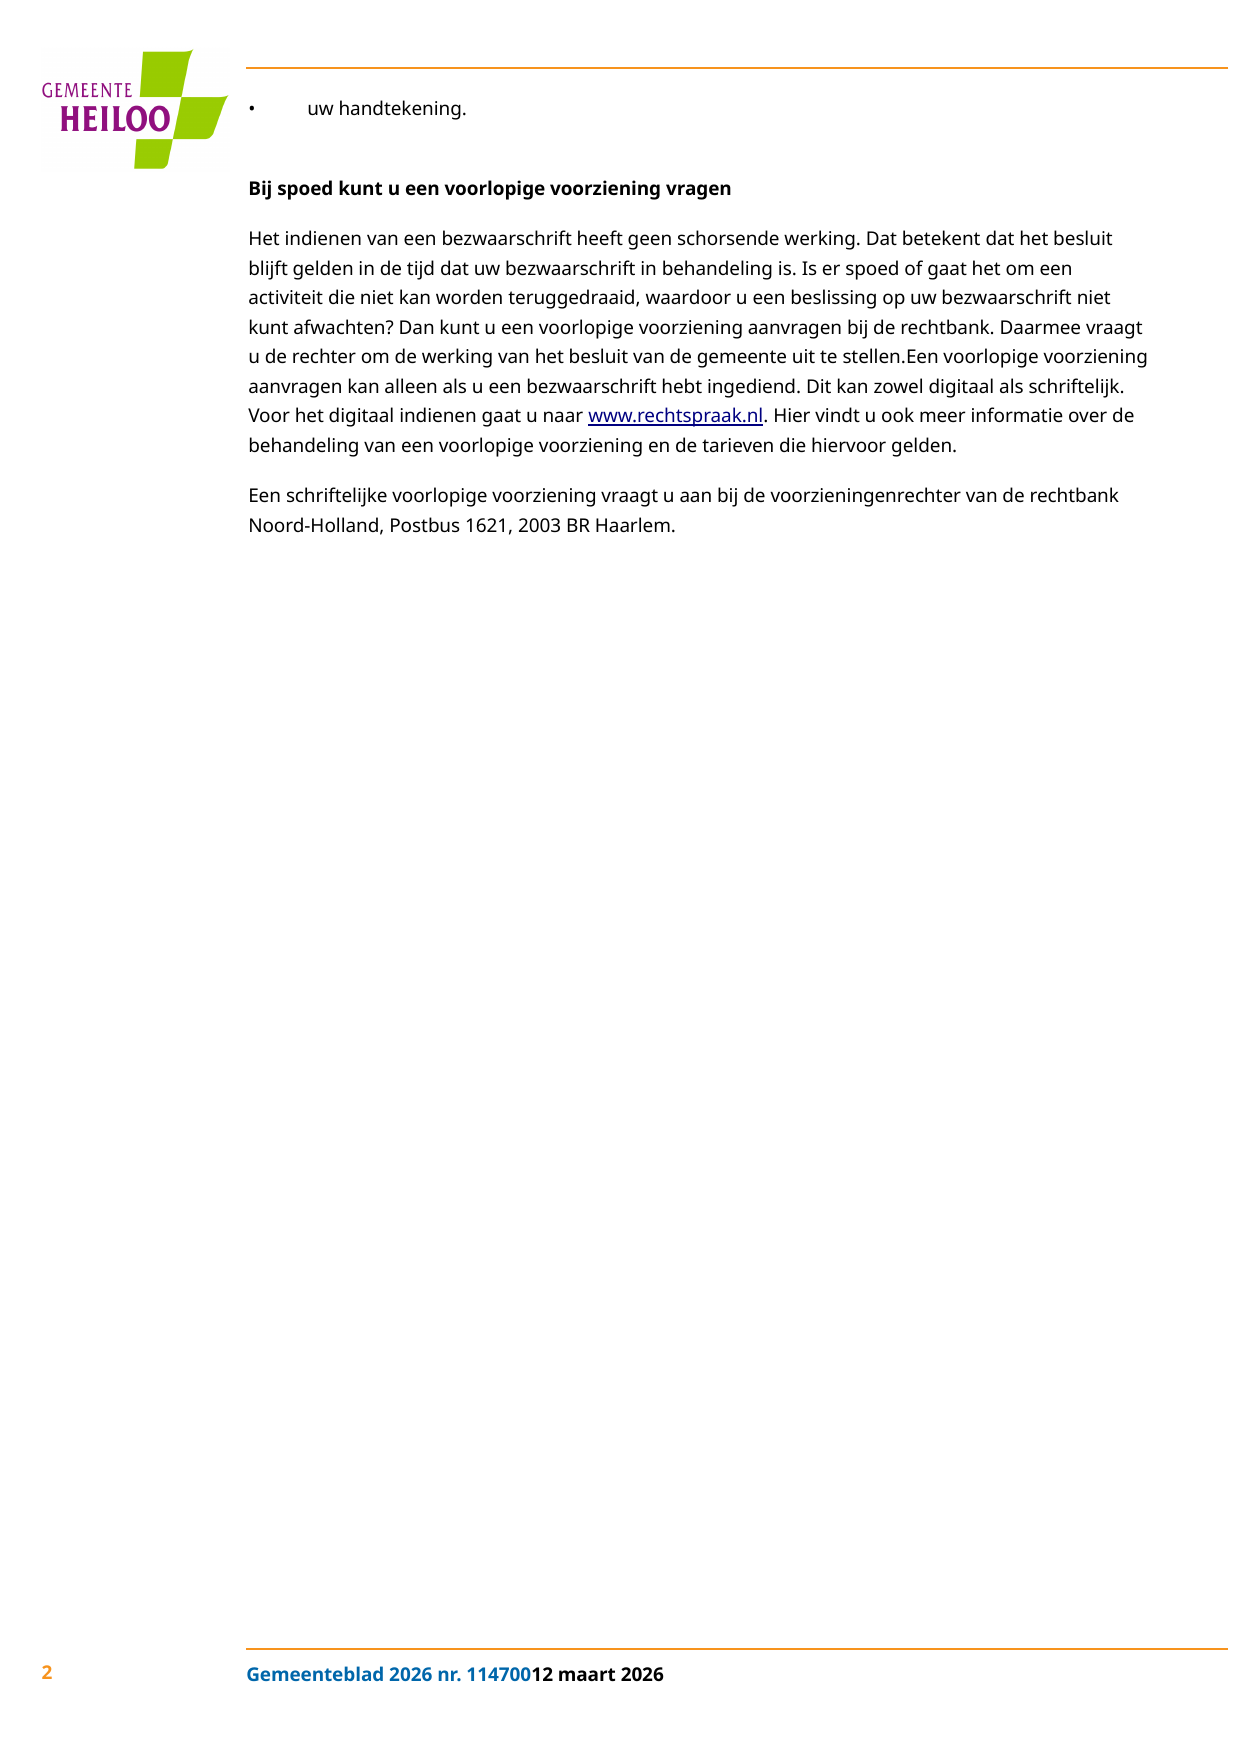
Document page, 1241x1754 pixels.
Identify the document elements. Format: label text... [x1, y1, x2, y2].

text Het indienen van een bezwaarschrift heeft geen schorsende werking. Dat betekent dat het besluit blijft gelden in de tijd dat uw bezwaarschrift in behandeling is. Is er spoed of gaat het om een activiteit die niet kan worden teruggedraaid, waardoor u een beslissing op uw bezwaarschrift niet kunt afwachten? Dan kunt u een voorlopige voorziening aanvragen bij de rechtbank. Daarmee vraagt u de rechter om de werking van het besluit van de gemeente uit te stellen.Een voorlopige voorziening aanvragen kan alleen als u een bezwaarschrift hebt ingediend. Dit kan zowel digitaal als schriftelijk. Voor het digitaal indienen gaat u naar www.rechtspraak.nl. Hier vindt u ook meer informatie over de behandeling van een voorlopige voorziening en de tarieven die hiervoor gelden. [248, 225, 1152, 458]
picture [41, 47, 231, 172]
text Een schriftelijke voorlopige voorziening vraagt u aan bij de voorzieningenrechter van de rechtbank Noord-Holland, Postbus 1621, 2003 BR Haarlem. [248, 483, 1152, 538]
list uw handtekening. [248, 95, 1152, 121]
text Bij spoed kunt u een voorlopige voorziening vragen [248, 175, 1152, 201]
